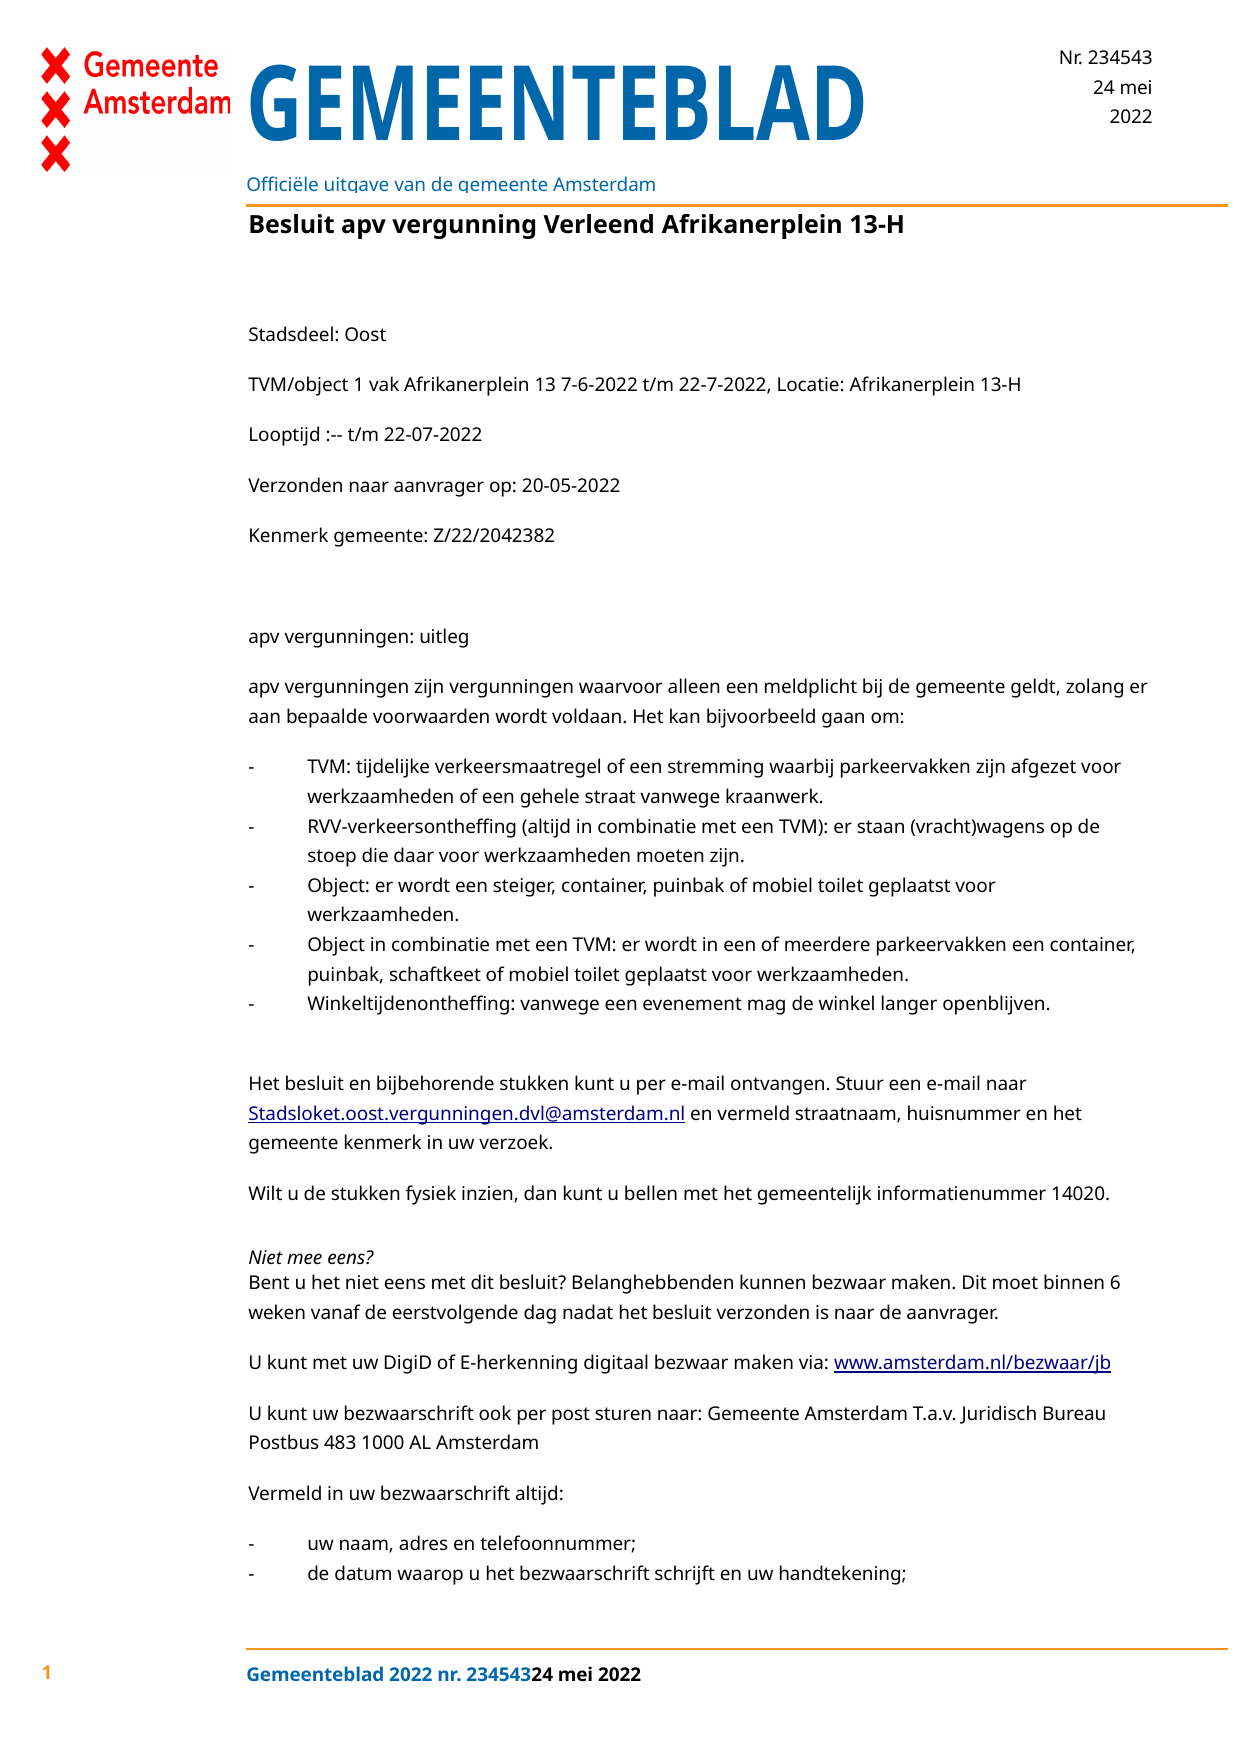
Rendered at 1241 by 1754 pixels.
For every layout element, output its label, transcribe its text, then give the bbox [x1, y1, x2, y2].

list RVV-verkeersontheffing (altijd in combinatie met een TVM): er staan (vracht)wagens op de stoep die daar voor werkzaamheden moeten zijn. [248, 813, 1152, 868]
text Het besluit en bijbehorende stukken kunt u per e-mail ontvangen. Stuur een e-mail naar Stadsloket.oost.vergunningen.dvl@amsterdam.nl en vermeld straatnaam, huisnummer en het gemeente kenmerk in uw verzoek. [248, 1070, 1152, 1155]
list Object: er wordt een steiger, container, puinbak of mobiel toilet geplaatst voor werkzaamheden. [248, 872, 1152, 927]
text TVM/object 1 vak Afrikanerplein 13 7-6-2022 t/m 22-7-2022, Locatie: Afrikanerplein 13-H [248, 371, 1152, 397]
list uw naam, adres en telefoonnummer; [248, 1530, 1152, 1556]
text Verzonden naar aanvrager op: 20-05-2022 [248, 472, 1152, 498]
list Winkeltijdenontheffing: vanwege een evenement mag de winkel langer openblijven. [248, 990, 1152, 1016]
text U kunt met uw DigiD of E-herkenning digitaal bezwaar maken via: www.amsterdam.nl/bezwaar/jb [248, 1349, 1152, 1375]
text apv vergunningen zijn vergunningen waarvoor alleen een meldplicht bij de gemeente geldt, zolang er aan bepaalde voorwaarden wordt voldaan. Het kan bijvoorbeeld gaan om: [248, 674, 1152, 729]
text Stadsdeel: Oost [248, 321, 1152, 346]
text Besluit apv vergunning Verleend Afrikanerplein 13-H [248, 207, 1152, 241]
text Bent u het niet eens met dit besluit? Belanghebbenden kunnen bezwaar maken. Dit moet binnen 6 weken vanaf de eerstvolgende dag nadat het besluit verzonden is naar de aanvrager. [248, 1269, 1152, 1325]
text Vermeld in uw bezwaarschrift altijd: [248, 1480, 1152, 1506]
list TVM: tijdelijke verkeersmaatregel of een stremming waarbij parkeervakken zijn afgezet voor werkzaamheden of een gehele straat vanwege kraanwerk. [248, 754, 1152, 809]
text Wilt u de stukken fysiek inzien, dan kunt u bellen met het gemeentelijk informatienummer 14020. [248, 1180, 1152, 1206]
text Kenmerk gemeente: Z/22/2042382 [248, 522, 1152, 548]
text U kunt uw bezwaarschrift ook per post sturen naar: Gemeente Amsterdam T.a.v. Juridisch Bureau Postbus 483 1000 AL Amsterdam [248, 1400, 1152, 1455]
text Niet mee eens? [248, 1244, 1152, 1269]
text apv vergunningen: uitleg [248, 623, 1152, 649]
list de datum waarop u het bezwaarschrift schrijft en uw handtekening; [248, 1560, 1152, 1586]
picture [41, 47, 231, 172]
list Object in combinatie met een TVM: er wordt in een of meerdere parkeervakken een container, puinbak, schaftkeet of mobiel toilet geplaatst voor werkzaamheden. [248, 931, 1152, 986]
text Looptijd :-- t/m 22-07-2022 [248, 422, 1152, 447]
